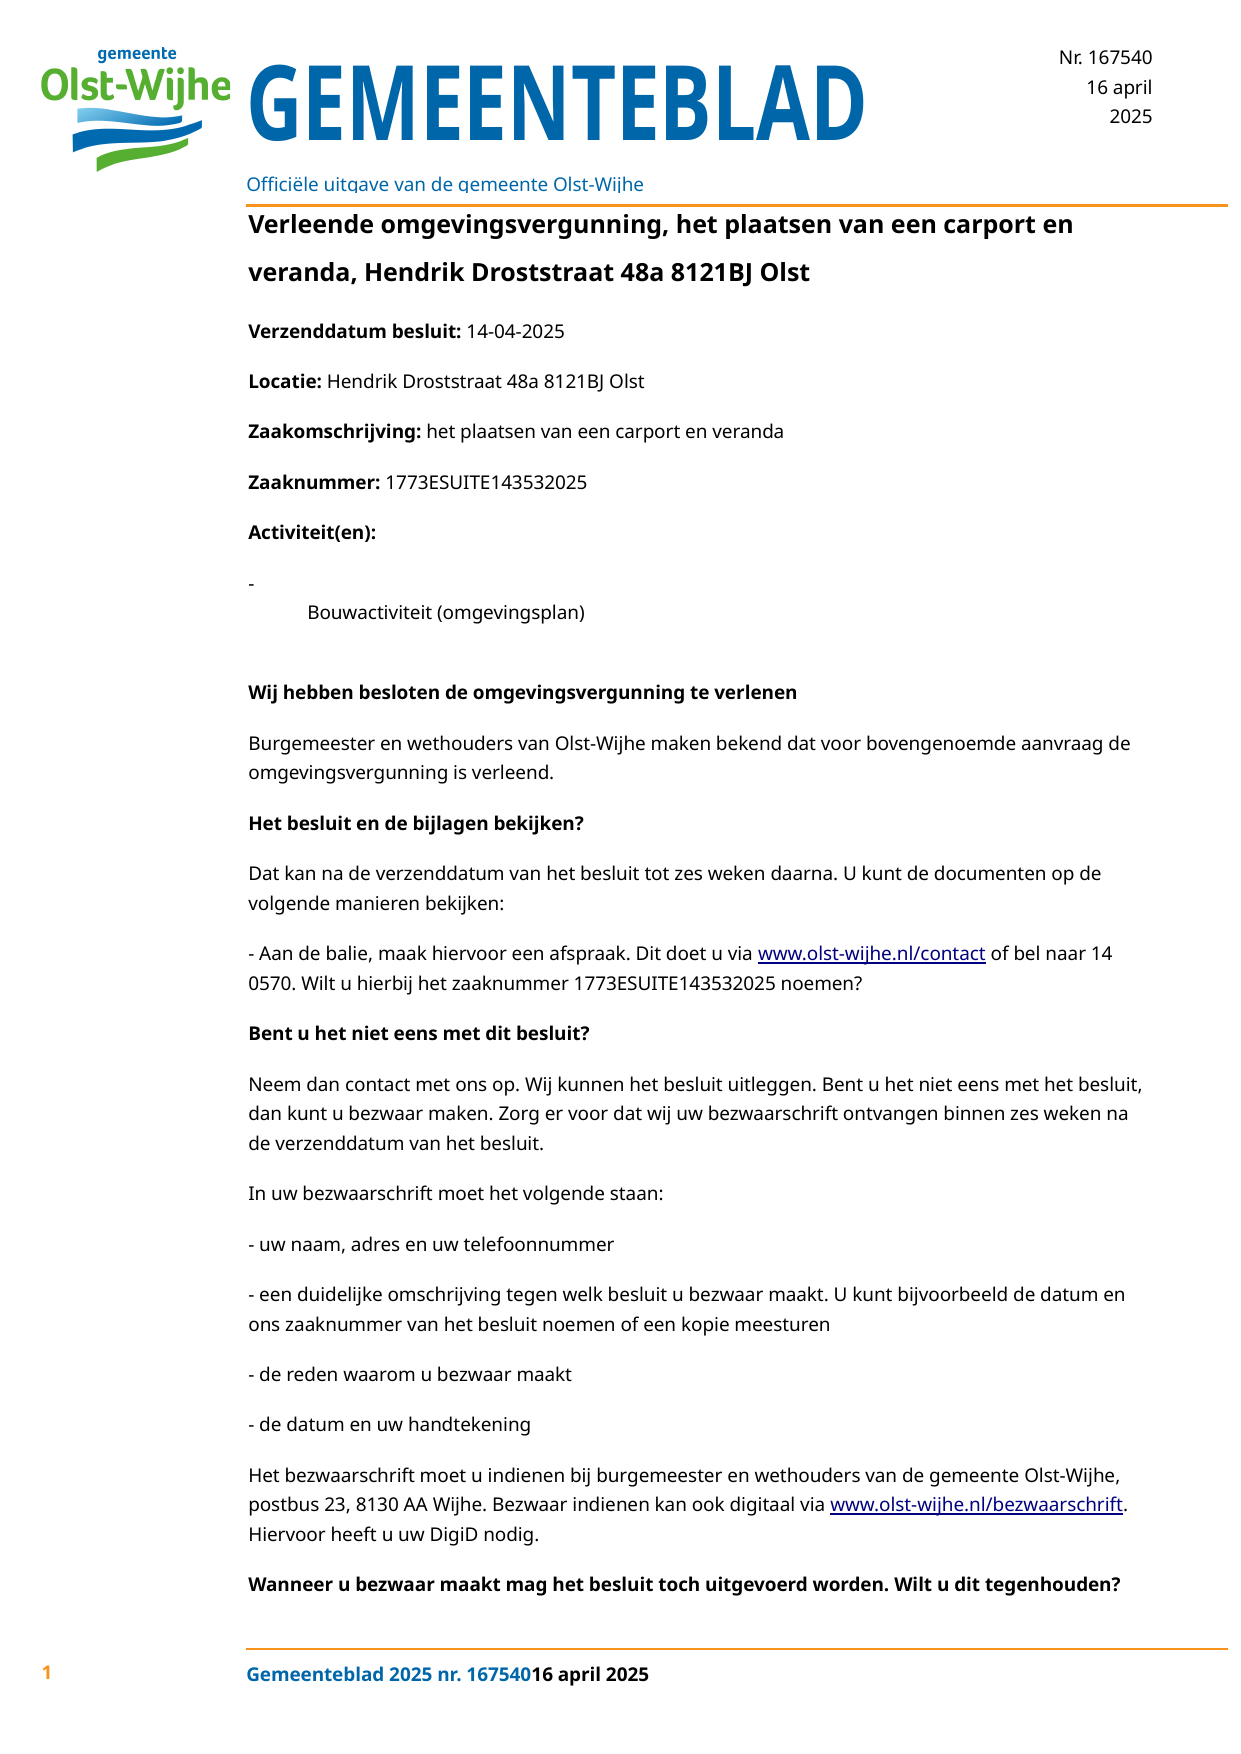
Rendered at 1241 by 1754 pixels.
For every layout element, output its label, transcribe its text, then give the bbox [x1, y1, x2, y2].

text Het besluit en de bijlagen bekijken? [248, 810, 1152, 836]
text In uw bezwaarschrift moet het volgende staan: [248, 1180, 1152, 1206]
text Verleende omgevingsvergunning, het plaatsen van een carport en veranda, Hendrik Droststraat 48a 8121BJ Olst [248, 207, 1152, 288]
text Dat kan na de verzenddatum van het besluit tot zes weken daarna. U kunt de documenten op de volgende manieren bekijken: [248, 860, 1152, 916]
text Bent u het niet eens met dit besluit? [248, 1020, 1152, 1046]
text Neem dan contact met ons op. Wij kunnen het besluit uitleggen. Bent u het niet eens met het besluit, dan kunt u bezwaar maken. Zorg er voor dat wij uw bezwaarschrift ontvangen binnen zes weken na de verzenddatum van het besluit. [248, 1071, 1152, 1156]
text Activiteit(en): [248, 519, 1152, 545]
text - Aan de balie, maak hiervoor een afspraak. Dit doet u via www.olst-wijhe.nl/contact of bel naar 14 0570. Wilt u hierbij het zaaknummer 1773ESUITE143532025 noemen? [248, 940, 1152, 996]
picture [41, 47, 231, 172]
text - de reden waarom u bezwaar maakt [248, 1361, 1152, 1387]
list Bouwactiviteit (omgevingsplan) [248, 599, 1152, 625]
text - uw naam, adres en uw telefoonnummer [248, 1231, 1152, 1257]
text Zaaknummer: 1773ESUITE143532025 [248, 469, 1152, 495]
text Wanneer u bezwaar maakt mag het besluit toch uitgevoerd worden. Wilt u dit tegenhouden? [248, 1572, 1152, 1597]
text Locatie: Hendrik Droststraat 48a 8121BJ Olst [248, 368, 1152, 394]
text Zaakomschrijving: het plaatsen van een carport en veranda [248, 419, 1152, 444]
text Verzenddatum besluit: 14-04-2025 [248, 318, 1152, 344]
text - de datum en uw handtekening [248, 1412, 1152, 1437]
text Burgemeester en wethouders van Olst-Wijhe maken bekend dat voor bovengenoemde aanvraag de omgevingsvergunning is verleend. [248, 730, 1152, 785]
text Wij hebben besloten de omgevingsvergunning te verlenen [248, 679, 1152, 705]
text Het bezwaarschrift moet u indienen bij burgemeester en wethouders van de gemeente Olst-Wijhe, postbus 23, 8130 AA Wijhe. Bezwaar indienen kan ook digitaal via www.olst-wijhe.nl/bezwaarschrift. Hiervoor heeft u uw DigiD nodig. [248, 1462, 1152, 1547]
text - een duidelijke omschrijving tegen welk besluit u bezwaar maakt. U kunt bijvoorbeeld de datum en ons zaaknummer van het besluit noemen of een kopie meesturen [248, 1281, 1152, 1337]
